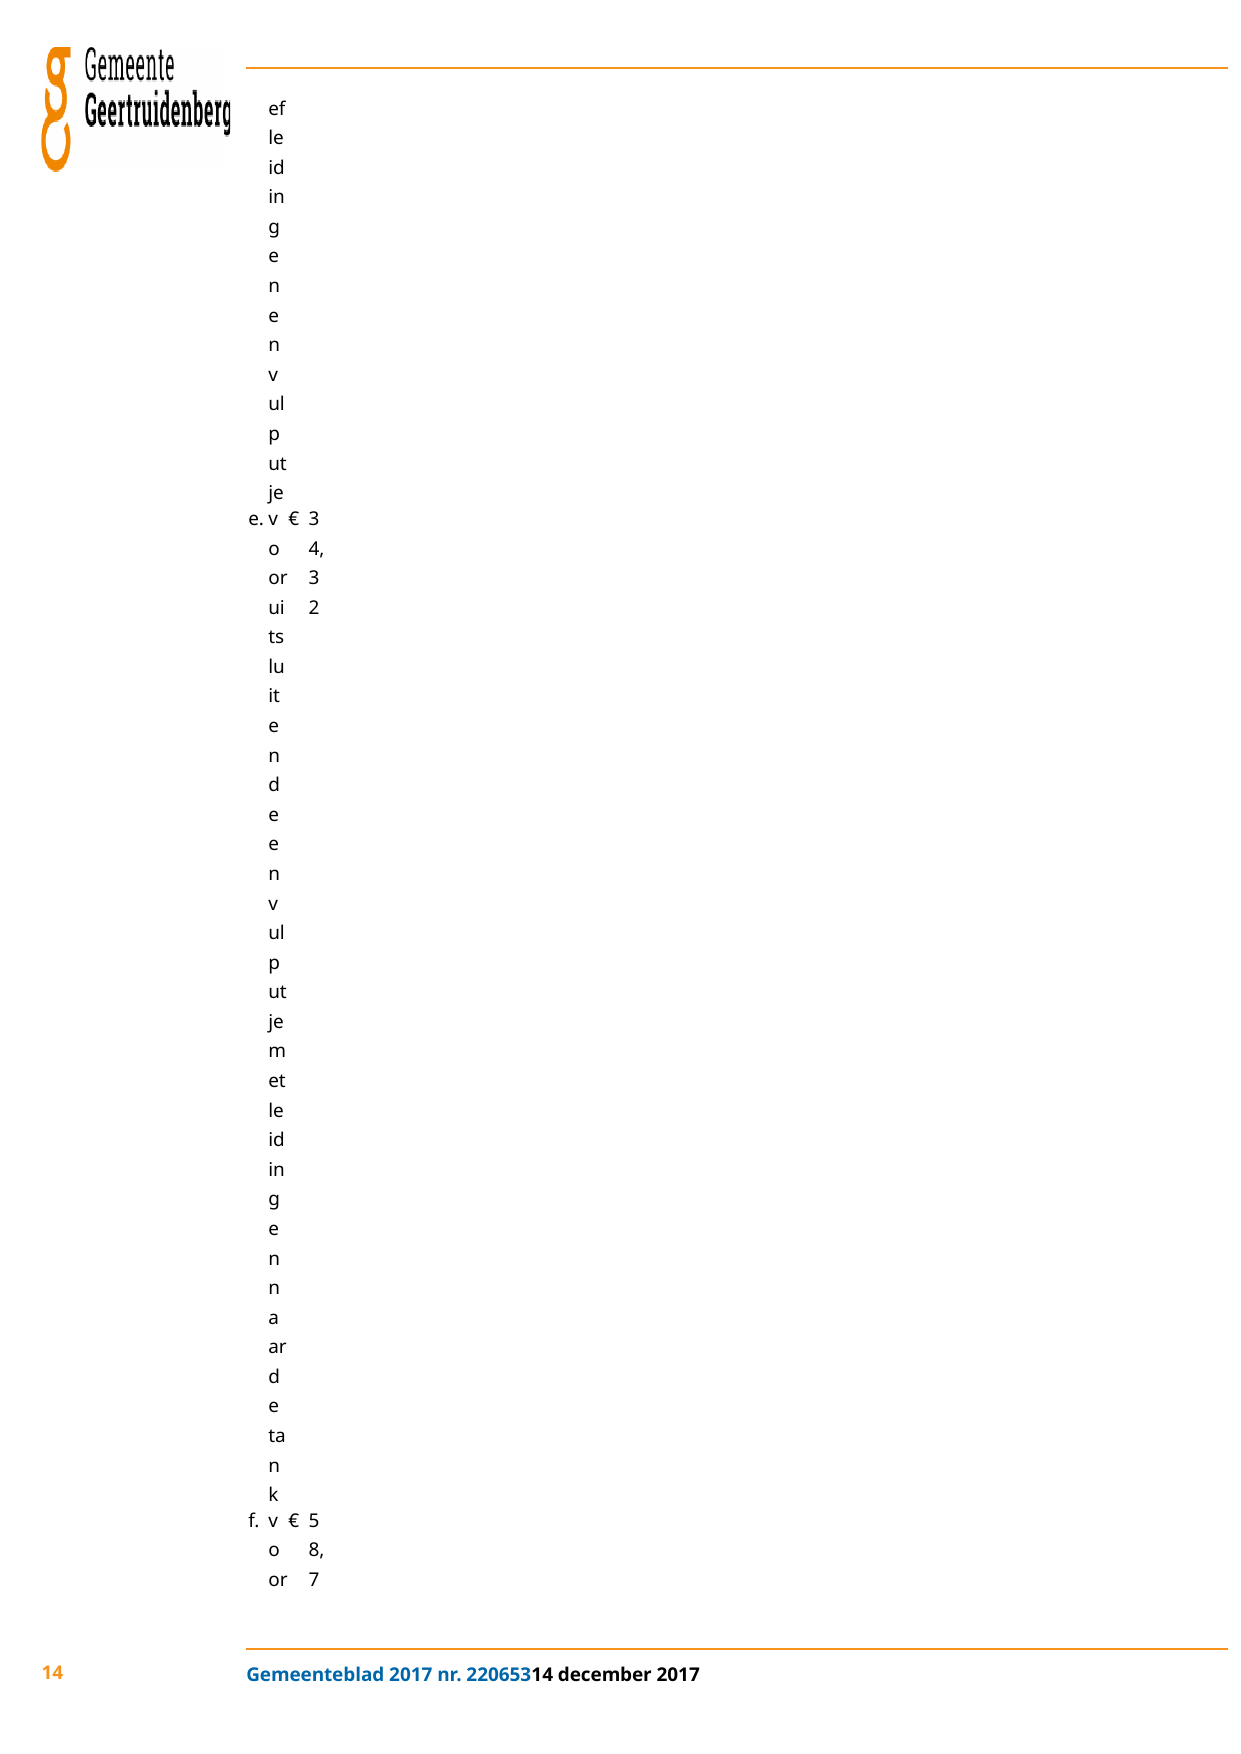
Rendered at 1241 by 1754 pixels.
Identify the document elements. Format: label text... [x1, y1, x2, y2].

table_cell f. [248, 1507, 268, 1592]
table_cell [288, 95, 308, 505]
picture [41, 47, 231, 172]
table_cell voor [268, 1507, 288, 1592]
table_cell 34,32 [308, 505, 328, 1507]
table_cell [248, 95, 268, 505]
table_cell € [288, 505, 308, 1507]
table_cell ef leidingen en vulputje [268, 95, 288, 505]
table_cell € [288, 1507, 308, 1592]
table_cell voor uitsluitend een vulputje met leidingen naar de tank [268, 505, 288, 1507]
table_cell [308, 95, 328, 505]
table_cell 58,7 [308, 1507, 328, 1592]
table_cell e. [248, 505, 268, 1507]
